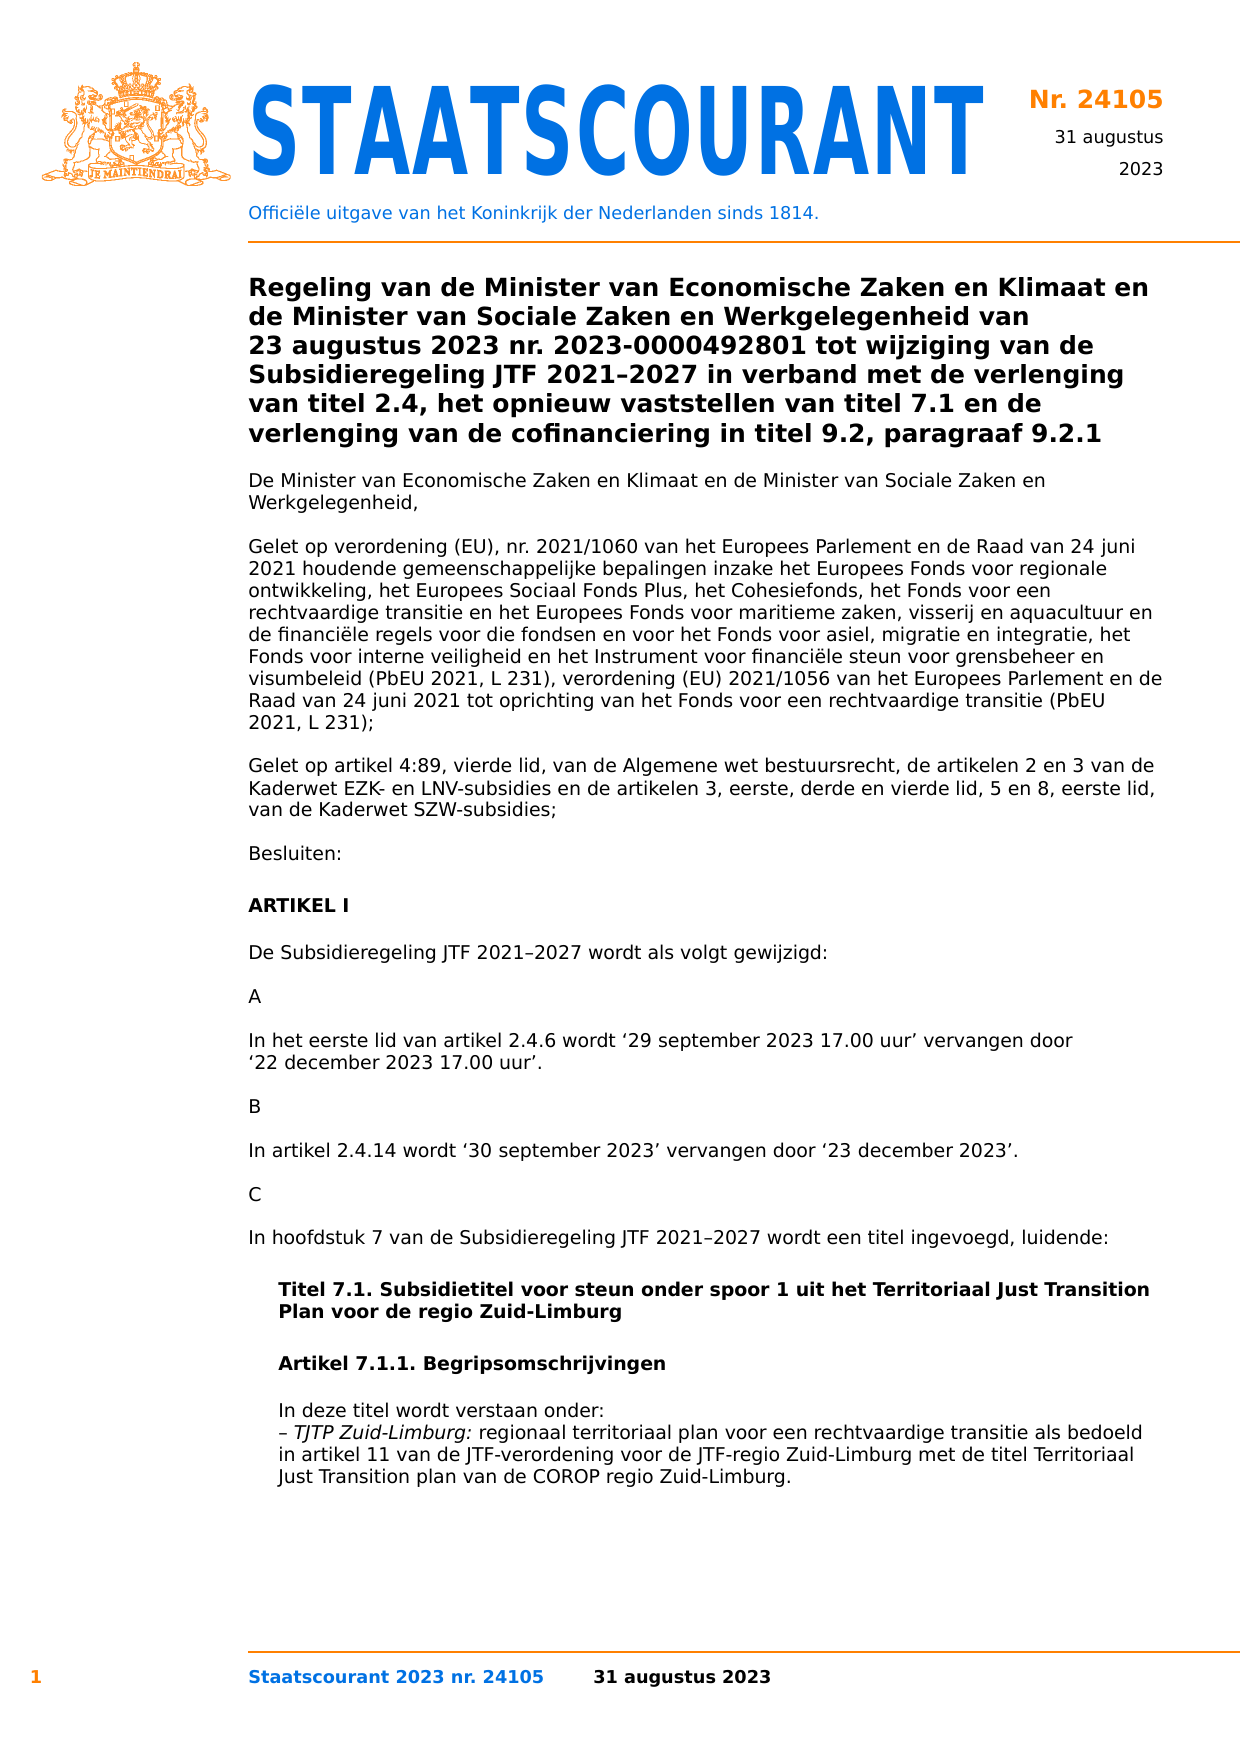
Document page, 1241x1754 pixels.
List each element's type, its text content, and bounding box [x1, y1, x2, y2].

text C [248, 1183, 1163, 1205]
text A [248, 986, 1163, 1008]
table_header [25, 62, 248, 241]
table_header Nr. 24105 [998, 62, 1240, 121]
subtitle Titel 7.1. Subsidietitel voor steun onder spoor 1 uit het Territoriaal Just Transition Plan voor de regio Zuid-Limburg [278, 1279, 1163, 1323]
subtitle Regeling van de Minister van Economische Zaken en Klimaat en de Minister van Sociale Zaken en Werkgelegenheid van 23 augustus 2023 nr. 2023-0000492801 tot wijziging van de Subsidieregeling JTF 2021–2027 in verband met de verlenging van titel 2.4, het opnieuw vaststellen van titel 7.1 en de verlenging van de cofinanciering in titel 9.2, paragraaf 9.2.1 [248, 273, 1163, 448]
table_cell Officiële uitgave van het Koninkrijk der Nederlanden sinds 1814. [248, 203, 1240, 241]
text In hoofdstuk 7 van de Subsidieregeling JTF 2021–2027 wordt een titel ingevoegd, luidende: [248, 1227, 1163, 1249]
picture [41, 62, 231, 186]
text – TJTP Zuid-Limburg: regionaal territoriaal plan voor een rechtvaardige transitie als bedoeld in artikel 11 van de JTF-verordening voor de JTF-regio Zuid-Limburg met de titel Territoriaal Just Transition plan van de COROP regio Zuid-Limburg. [278, 1422, 1163, 1488]
text In het eerste lid van artikel 2.4.6 wordt ‘29 september 2023 17.00 uur’ vervangen door ‘22 december 2023 17.00 uur’. [248, 1030, 1163, 1074]
text Gelet op verordening (EU), nr. 2021/1060 van het Europees Parlement en de Raad van 24 juni 2021 houdende gemeenschappelijke bepalingen inzake het Europees Fonds voor regionale ontwikkeling, het Europees Sociaal Fonds Plus, het Cohesiefonds, het Fonds voor een rechtvaardige transitie en het Europees Fonds voor maritieme zaken, visserij en aquacultuur en de financiële regels voor die fondsen en voor het Fonds voor asiel, migratie en integratie, het Fonds voor interne veiligheid en het Instrument voor financiële steun voor grensbeheer en visumbeleid (PbEU 2021, L 231), verordening (EU) 2021/1056 van het Europees Parlement en de Raad van 24 juni 2021 tot oprichting van het Fonds voor een rechtvaardige transitie (PbEU 2021, L 231); [248, 536, 1163, 733]
subtitle Artikel 7.1.1. Begripsomschrijvingen [278, 1353, 1163, 1375]
text De Subsidieregeling JTF 2021–2027 wordt als volgt gewijzigd: [248, 942, 1163, 964]
table_cell 2023 [998, 153, 1240, 203]
text In deze titel wordt verstaan onder: [278, 1400, 1163, 1422]
table_cell 31 augustus [998, 121, 1240, 153]
text Gelet op artikel 4:89, vierde lid, van de Algemene wet bestuursrecht, de artikelen 2 en 3 van de Kaderwet EZK- en LNV-subsidies en de artikelen 3, eerste, derde en vierde lid, 5 en 8, eerste lid, van de Kaderwet SZW-subsidies; [248, 755, 1163, 821]
table_header STAATSCOURANT [248, 62, 998, 203]
text Besluiten: [248, 843, 1163, 865]
text B [248, 1096, 1163, 1118]
text In artikel 2.4.14 wordt ‘30 september 2023’ vervangen door ‘23 december 2023’. [248, 1139, 1163, 1162]
subtitle ARTIKEL I [248, 895, 1163, 917]
text De Minister van Economische Zaken en Klimaat en de Minister van Sociale Zaken en Werkgelegenheid, [248, 470, 1163, 514]
